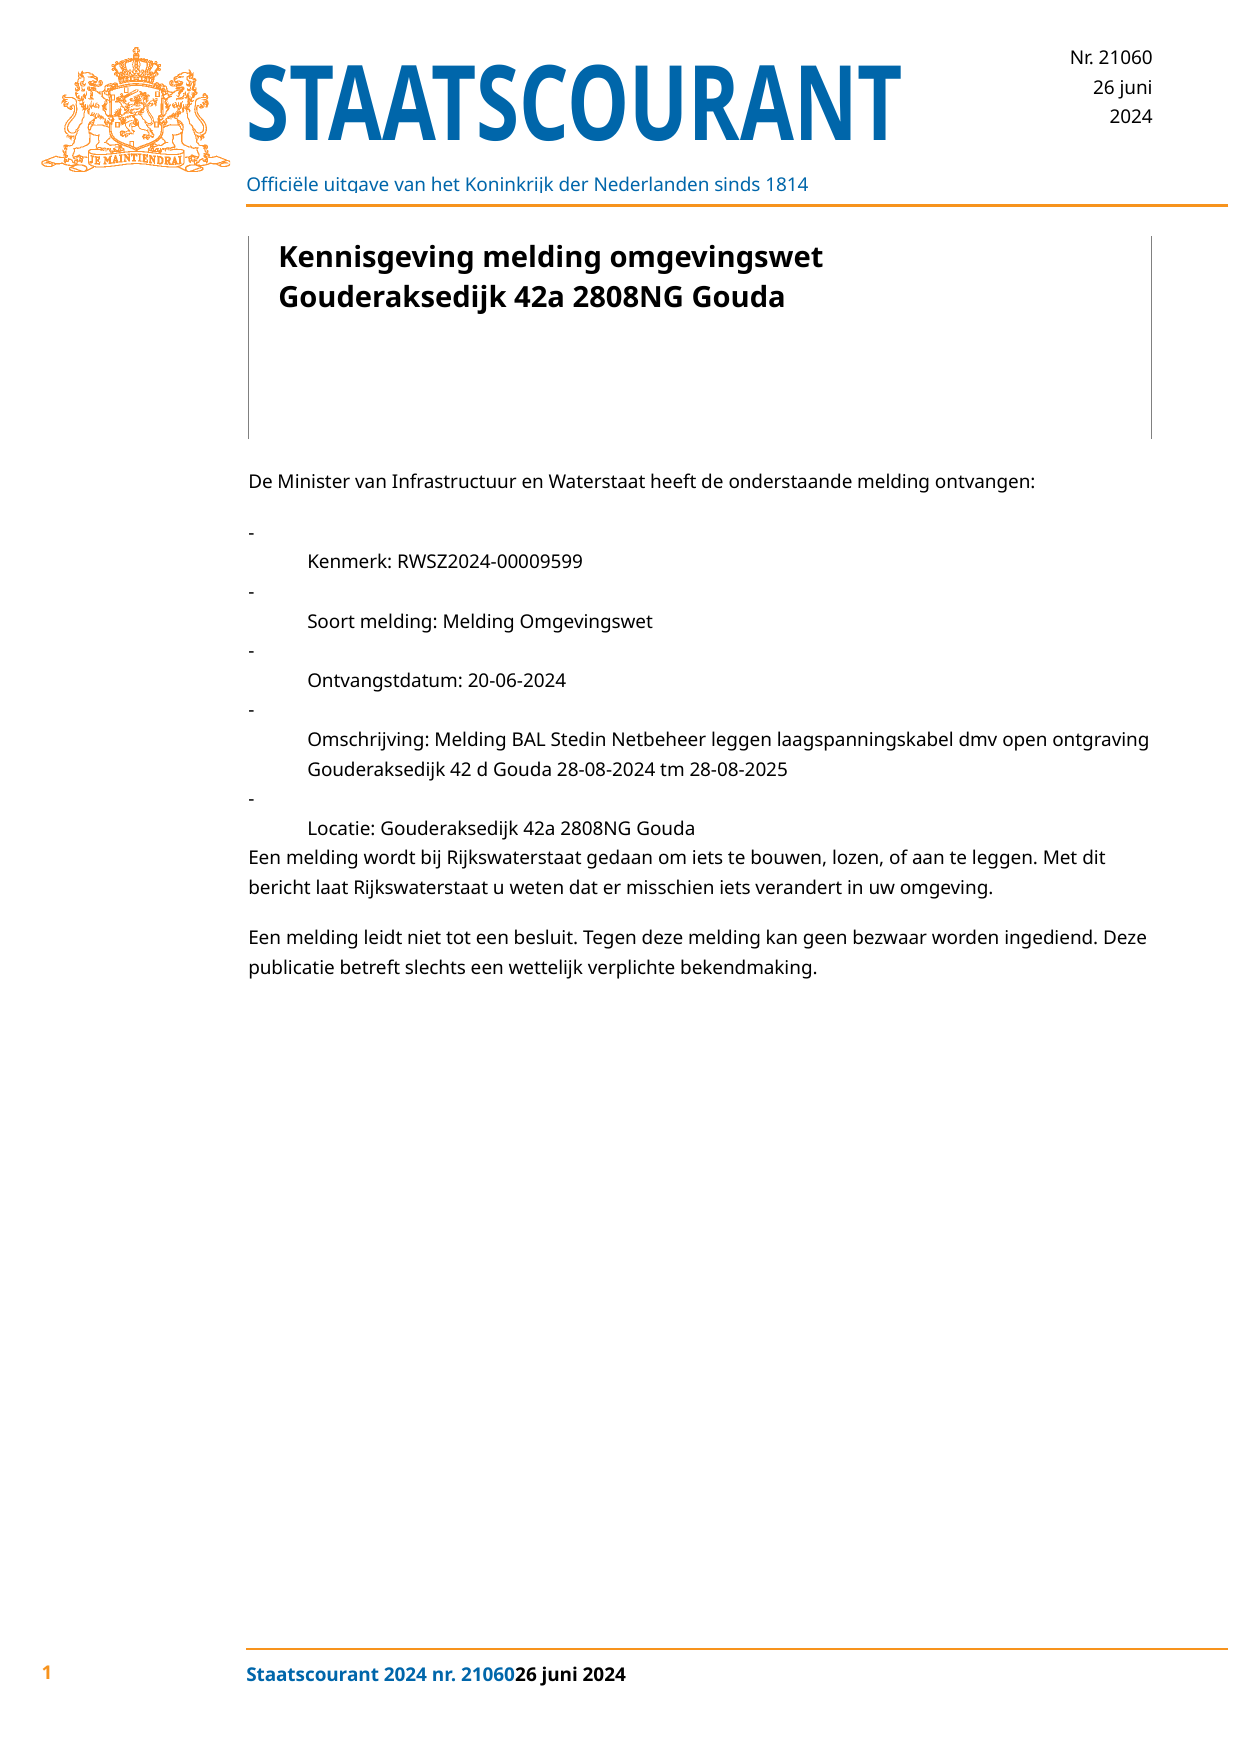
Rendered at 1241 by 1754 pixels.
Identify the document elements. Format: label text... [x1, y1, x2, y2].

text Een melding wordt bij Rijkswaterstaat gedaan om iets te bouwen, lozen, of aan te leggen. Met dit bericht laat Rijkswaterstaat u weten dat er misschien iets verandert in uw omgeving. [248, 844, 1152, 900]
table_header [850, 414, 1151, 439]
picture [41, 47, 231, 172]
list Locatie: Gouderaksedijk 42a 2808NG Gouda [248, 815, 1152, 841]
list Kenmerk: RWSZ2024-00009599 [248, 549, 1152, 574]
table_header [1090, 236, 1151, 413]
table_header [850, 236, 912, 413]
list Ontvangstdatum: 20-06-2024 [248, 667, 1152, 693]
text Een melding leidt niet tot een besluit. Tegen deze melding kan geen bezwaar worden ingediend. Deze publicatie betreft slechts een wettelijk verplichte bekendmaking. [248, 924, 1152, 980]
list Soort melding: Melding Omgevingswet [248, 608, 1152, 633]
text De Minister van Infrastructuur en Waterstaat heeft de onderstaande melding ontvangen: [248, 469, 1152, 494]
list Omschrijving: Melding BAL Stedin Netbeheer leggen laagspanningskabel dmv open ontgraving Gouderaksedijk 42 d Gouda 28-08-2024 tm 28-08-2025 [248, 726, 1152, 781]
table_header Kennisgeving melding omgevingswet Gouderaksedijk 42a 2808NG Gouda [249, 236, 850, 439]
picture [912, 236, 1090, 414]
